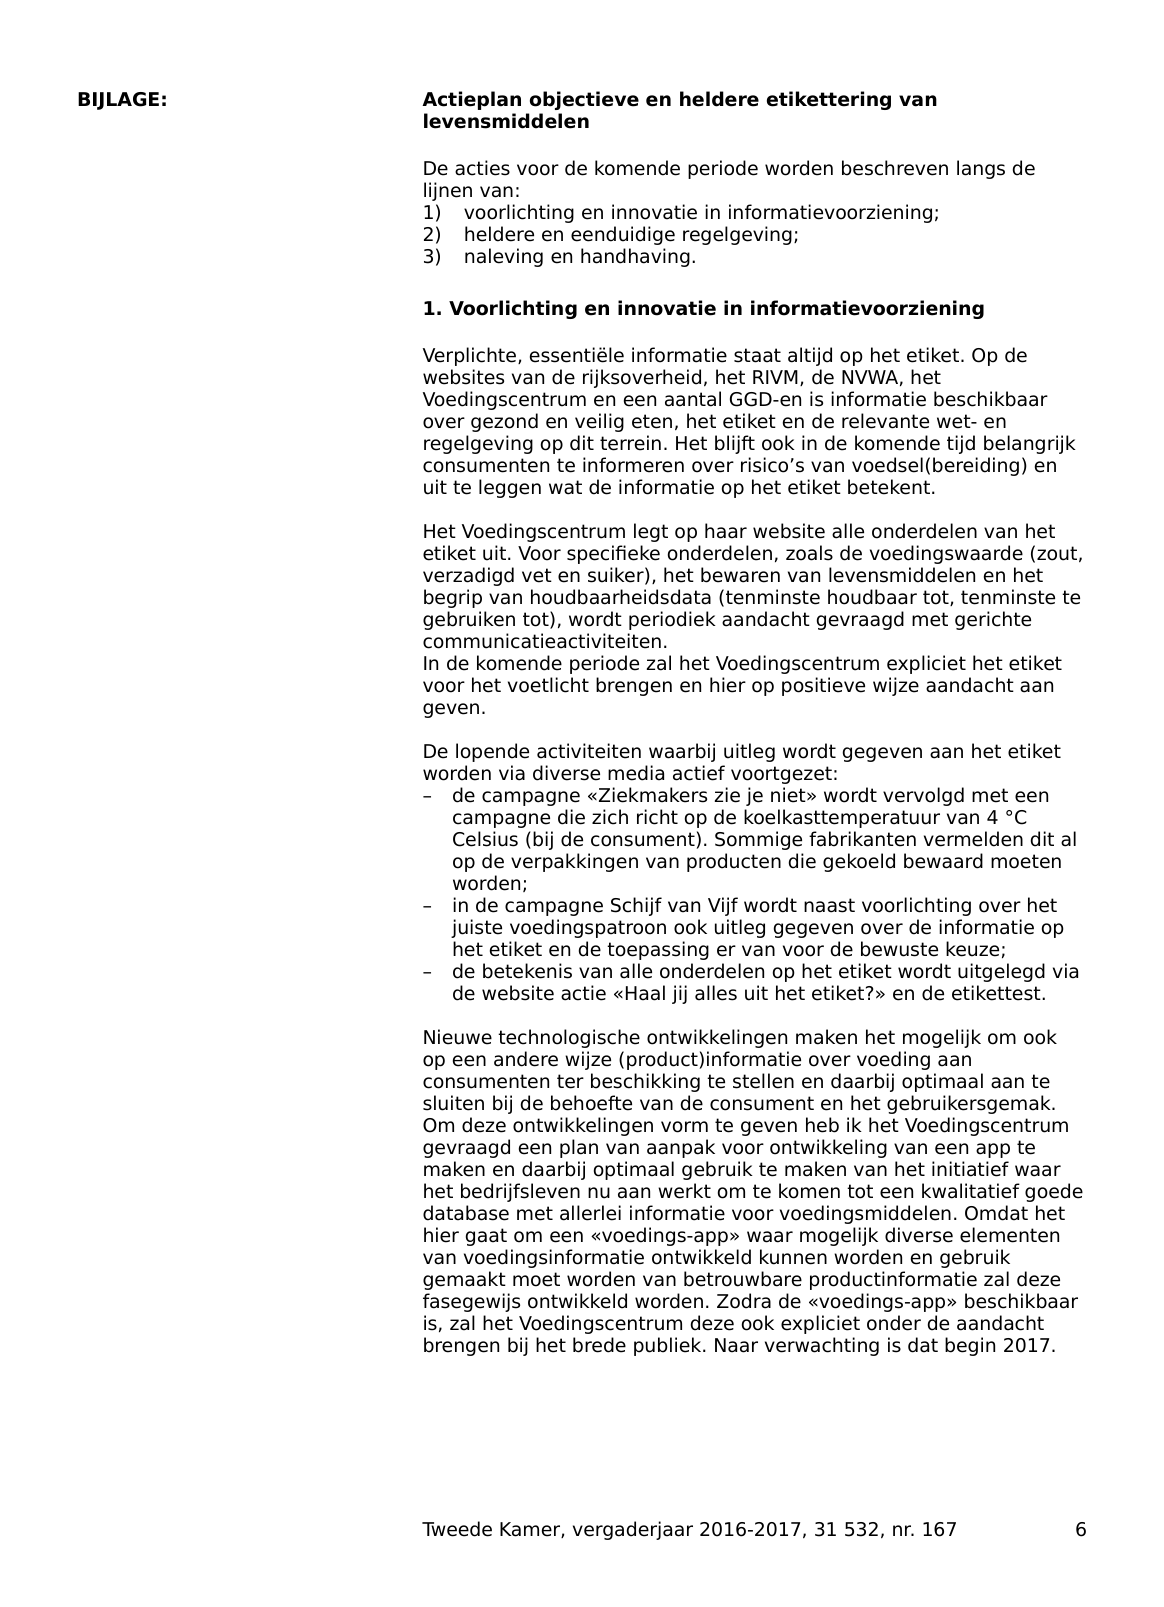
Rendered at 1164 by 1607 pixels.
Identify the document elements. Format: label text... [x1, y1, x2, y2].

text – de betekenis van alle onderdelen op het etiket wordt uitgelegd via de website actie «Haal jij alles uit het etiket?» en de etikettest. [422, 961, 1087, 1005]
text Nieuwe technologische ontwikkelingen maken het mogelijk om ook op een andere wijze (product)informatie over voeding aan consumenten ter beschikking te stellen en daarbij optimaal aan te sluiten bij de behoefte van de consument en het gebruikersgemak. [422, 1027, 1087, 1115]
text 2) heldere en eenduidige regelgeving; [422, 224, 1087, 246]
text Verplichte, essentiële informatie staat altijd op het etiket. Op de websites van de rijksoverheid, het RIVM, de NVWA, het Voedingscentrum en een aantal GGD-en is informatie beschikbaar over gezond en veilig eten, het etiket en de relevante wet- en regelgeving op dit terrein. Het blijft ook in de komende tijd belangrijk consumenten te informeren over risico’s van voedsel(bereiding) en uit te leggen wat de informatie op het etiket betekent. [422, 345, 1087, 499]
text 1) voorlichting en innovatie in informatievoorziening; [422, 202, 1087, 224]
text In de komende periode zal het Voedingscentrum expliciet het etiket voor het voetlicht brengen en hier op positieve wijze aandacht aan geven. [422, 653, 1087, 719]
text – in de campagne Schijf van Vijf wordt naast voorlichting over het juiste voedingspatroon ook uitleg gegeven over de informatie op het etiket en de toepassing er van voor de bewuste keuze; [422, 895, 1087, 961]
subtitle 1. Voorlichting en innovatie in informatievoorziening [422, 298, 1087, 320]
text Het Voedingscentrum legt op haar website alle onderdelen van het etiket uit. Voor specifieke onderdelen, zoals de voedingswaarde (zout, verzadigd vet en suiker), het bewaren van levensmiddelen en het begrip van houdbaarheidsdata (tenminste houdbaar tot, tenminste te gebruiken tot), wordt periodiek aandacht gevraagd met gerichte communicatieactiviteiten. [422, 521, 1087, 653]
text Om deze ontwikkelingen vorm te geven heb ik het Voedingscentrum gevraagd een plan van aanpak voor ontwikkeling van een app te maken en daarbij optimaal gebruik te maken van het initiatief waar het bedrijfsleven nu aan werkt om te komen tot een kwalitatief goede database met allerlei informatie voor voedingsmiddelen. Omdat het hier gaat om een «voedings-app» waar mogelijk diverse elementen van voedingsinformatie ontwikkeld kunnen worden en gebruik gemaakt moet worden van betrouwbare productinformatie zal deze fasegewijs ontwikkeld worden. Zodra de «voedings-app» beschikbaar is, zal het Voedingscentrum deze ook expliciet onder de aandacht brengen bij het brede publiek. Naar verwachting is dat begin 2017. [422, 1115, 1087, 1357]
text – de campagne «Ziekmakers zie je niet» wordt vervolgd met een campagne die zich richt op de koelkasttemperatuur van 4 °C Celsius (bij de consument). Sommige fabrikanten vermelden dit al op de verpakkingen van producten die gekoeld bewaard moeten worden; [422, 785, 1087, 895]
text De lopende activiteiten waarbij uitleg wordt gegeven aan het etiket worden via diverse media actief voortgezet: [422, 741, 1087, 785]
subtitle BIJLAGE: Actieplan objectieve en heldere etikettering van levensmiddelen [77, 89, 1087, 133]
text 3) naleving en handhaving. [422, 246, 1087, 268]
text De acties voor de komende periode worden beschreven langs de lijnen van: [422, 158, 1087, 202]
